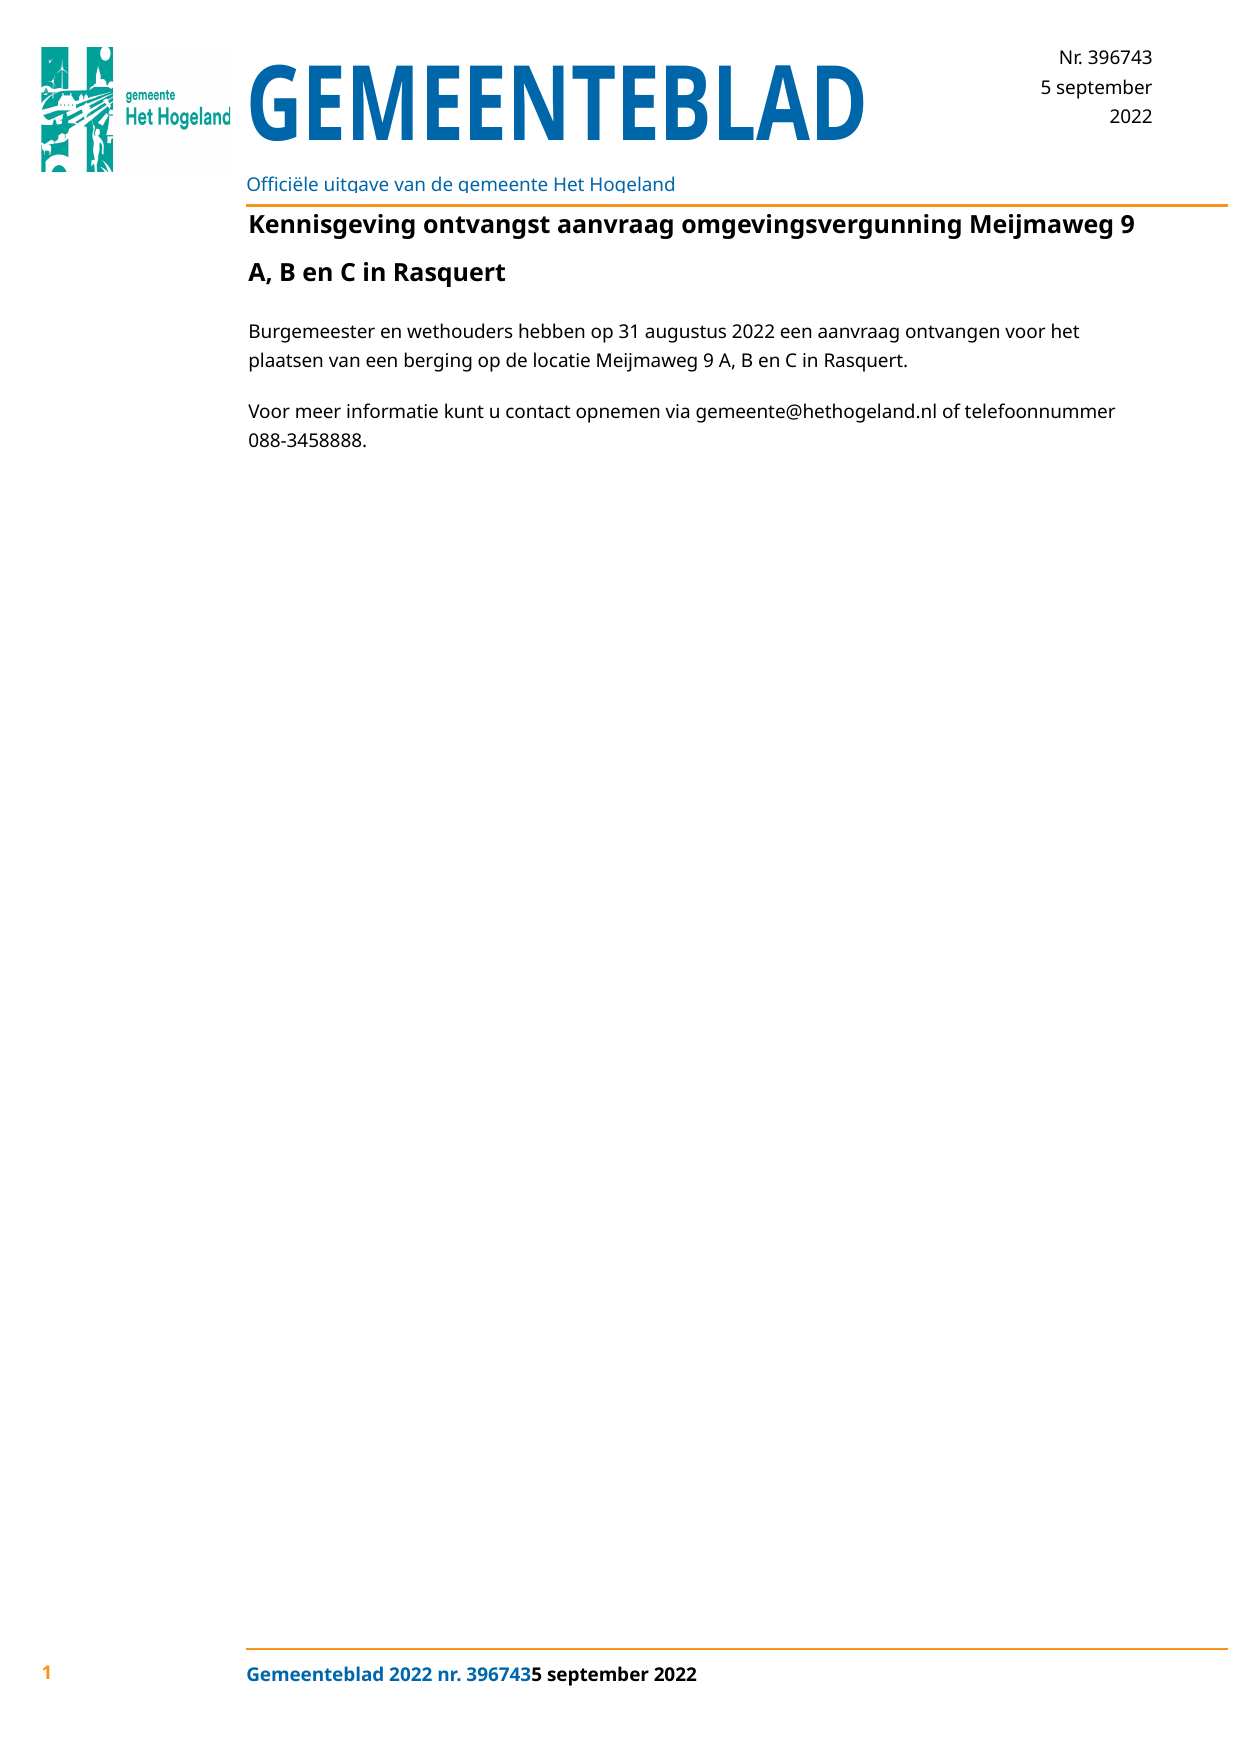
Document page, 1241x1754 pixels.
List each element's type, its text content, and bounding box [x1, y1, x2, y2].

picture [41, 47, 231, 172]
text Kennisgeving ontvangst aanvraag omgevingsvergunning Meijmaweg 9 A, B en C in Rasquert [248, 207, 1152, 288]
text Burgemeester en wethouders hebben op 31 augustus 2022 een aanvraag ontvangen voor het plaatsen van een berging op de locatie Meijmaweg 9 A, B en C in Rasquert. [248, 318, 1152, 373]
text Voor meer informatie kunt u contact opnemen via gemeente@hethogeland.nl of telefoonnummer 088-3458888. [248, 398, 1152, 453]
